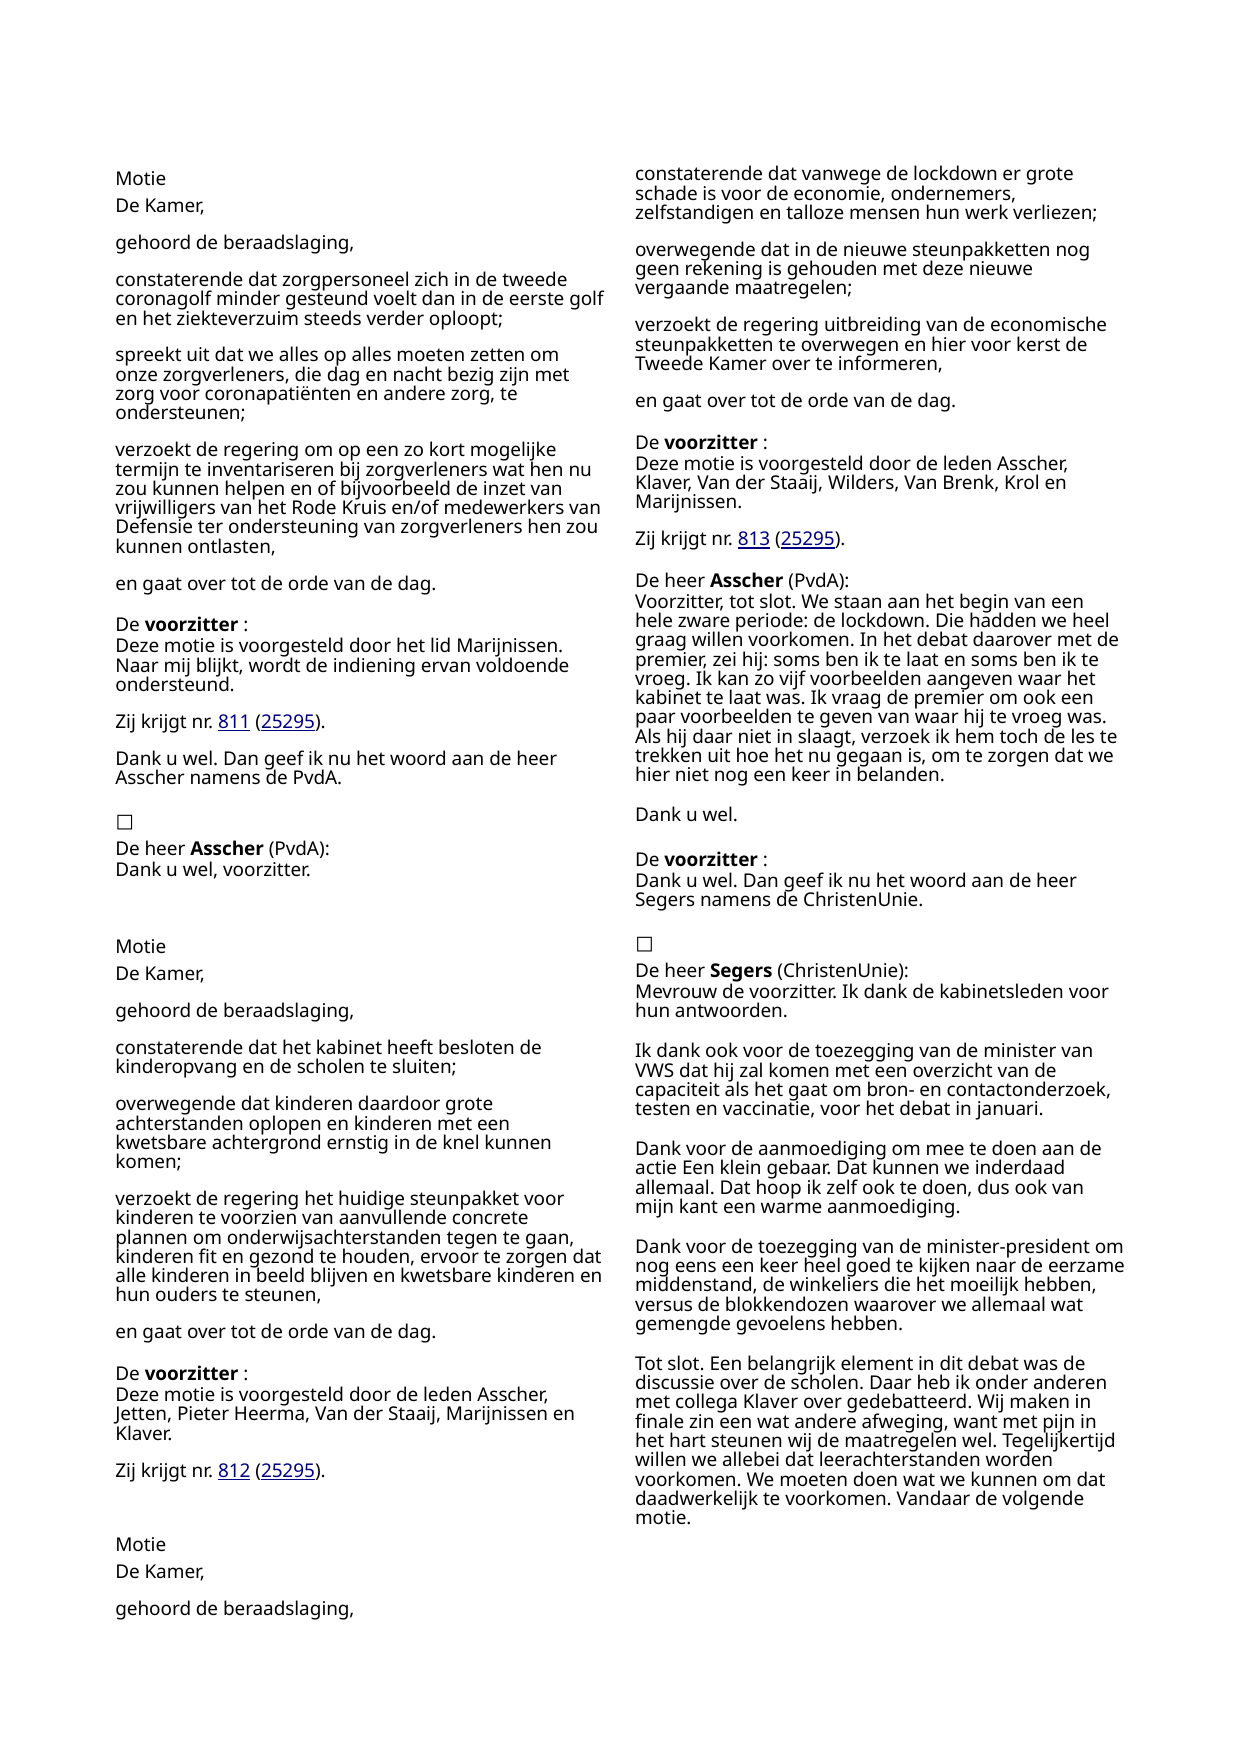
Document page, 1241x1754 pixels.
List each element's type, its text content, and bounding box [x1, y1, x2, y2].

text De voorzitter : [635, 429, 1125, 454]
text verzoekt de regering om op een zo kort mogelijke termijn te inventariseren bij zorgverleners wat hen nu zou kunnen helpen en of bijvoorbeeld de inzet van vrijwilligers van het Rode Kruis en/of medewerkers van Defensie ter ondersteuning van zorgverleners hen zou kunnen ontlasten, [115, 441, 605, 557]
text De voorzitter : [635, 846, 1125, 872]
text Deze motie is voorgesteld door de leden Asscher, Jetten, Pieter Heerma, Van der Staaij, Marijnissen en Klaver. [115, 1386, 605, 1444]
text gehoord de beraadslaging, [115, 234, 605, 253]
text Zij krijgt nr. 812 (25295). [115, 1462, 605, 1481]
text overwegende dat kinderen daardoor grote achterstanden oplopen en kinderen met een kwetsbare achtergrond ernstig in de knel kunnen komen; [115, 1095, 605, 1172]
text Motie [115, 1531, 605, 1557]
text Mevrouw de voorzitter. Ik dank de kabinetsleden voor hun antwoorden. [635, 983, 1125, 1022]
text Voorzitter, tot slot. We staan aan het begin van een hele zware periode: de lockdown. Die hadden we heel graag willen voorkomen. In het debat daarover met de premier, zei hij: soms ben ik te laat en soms ben ik te vroeg. Ik kan zo vijf voorbeelden aangeven waar het kabinet te laat was. Ik vraag de premier om ook een paar voorbeelden te geven van waar hij te vroeg was. Als hij daar niet in slaagt, verzoek ik hem toch de les te trekken uit hoe het nu gegaan is, om te zorgen dat we hier niet nog een keer in belanden. [635, 593, 1125, 786]
text De Kamer, [115, 965, 605, 984]
text De heer Asscher (PvdA): [115, 835, 605, 861]
text constaterende dat vanwege de lockdown er grote schade is voor de economie, ondernemers, zelfstandigen en talloze mensen hun werk verliezen; [635, 165, 1125, 223]
text gehoord de beraadslaging, [115, 1002, 605, 1021]
text De Kamer, [115, 1563, 605, 1582]
text Deze motie is voorgesteld door de leden Asscher, Klaver, Van der Staaij, Wilders, Van Brenk, Krol en Marijnissen. [635, 454, 1125, 512]
text Dank voor de toezegging van de minister-president om nog eens een keer heel goed te kijken naar de eerzame middenstand, de winkeliers die het moeilijk hebben, versus de blokkendozen waarover we allemaal wat gemengde gevoelens hebben. [635, 1238, 1125, 1334]
text De Kamer, [115, 197, 605, 216]
text De heer Segers (ChristenUnie): [635, 957, 1125, 983]
text constaterende dat zorgpersoneel zich in de tweede coronagolf minder gesteund voelt dan in de eerste golf en het ziekteverzuim steeds verder oploopt; [115, 271, 605, 329]
text Dank u wel. Dan geef ik nu het woord aan de heer Segers namens de ChristenUnie. [635, 872, 1125, 911]
text Dank voor de aanmoediging om mee te doen aan de actie Een klein gebaar. Dat kunnen we inderdaad allemaal. Dat hoop ik zelf ook te doen, dus ook van mijn kant een warme aanmoediging. [635, 1140, 1125, 1217]
text gehoord de beraadslaging, [115, 1600, 605, 1619]
text ⬜ [635, 932, 1125, 957]
text Motie [115, 933, 605, 959]
text Zij krijgt nr. 813 (25295). [635, 530, 1125, 549]
text De voorzitter : [115, 612, 605, 637]
text ⬜ [115, 809, 605, 835]
text Dank u wel. Dan geef ik nu het woord aan de heer Asscher namens de PvdA. [115, 750, 605, 788]
text Deze motie is voorgesteld door het lid Marijnissen. Naar mij blijkt, wordt de indiening ervan voldoende ondersteund. [115, 637, 605, 695]
text Motie [115, 165, 605, 191]
text Dank u wel. [635, 806, 1125, 826]
text De heer Asscher (PvdA): [635, 567, 1125, 593]
text overwegende dat in de nieuwe steunpakketten nog geen rekening is gehouden met deze nieuwe vergaande maatregelen; [635, 241, 1125, 299]
text constaterende dat het kabinet heeft besloten de kinderopvang en de scholen te sluiten; [115, 1039, 605, 1078]
text Zij krijgt nr. 811 (25295). [115, 713, 605, 732]
text verzoekt de regering het huidige steunpakket voor kinderen te voorzien van aanvullende concrete plannen om onderwijsachterstanden tegen te gaan, kinderen fit en gezond te houden, ervoor te zorgen dat alle kinderen in beeld blijven en kwetsbare kinderen en hun ouders te steunen, [115, 1190, 605, 1306]
text De voorzitter : [115, 1360, 605, 1386]
text en gaat over tot de orde van de dag. [635, 392, 1125, 411]
text en gaat over tot de orde van de dag. [115, 1323, 605, 1343]
text verzoekt de regering uitbreiding van de economische steunpakketten te overwegen en hier voor kerst de Tweede Kamer over te informeren, [635, 316, 1125, 374]
text en gaat over tot de orde van de dag. [115, 574, 605, 594]
text spreekt uit dat we alles op alles moeten zetten om onze zorgverleners, die dag en nacht bezig zijn met zorg voor coronapatiënten en andere zorg, te ondersteunen; [115, 346, 605, 423]
text Tot slot. Een belangrijk element in dit debat was de discussie over de scholen. Daar heb ik onder anderen met collega Klaver over gedebatteerd. Wij maken in finale zin een wat andere afweging, want met pijn in het hart steunen wij de maatregelen wel. Tegelijkertijd willen we allebei dat leerachterstanden worden voorkomen. We moeten doen wat we kunnen om dat daadwerkelijk te voorkomen. Vandaar de volgende motie. [635, 1355, 1125, 1528]
text Dank u wel, voorzitter. [115, 861, 605, 880]
text Ik dank ook voor de toezegging van de minister van VWS dat hij zal komen met een overzicht van de capaciteit als het gaat om bron- en contactonderzoek, testen en vaccinatie, voor het debat in januari. [635, 1042, 1125, 1119]
